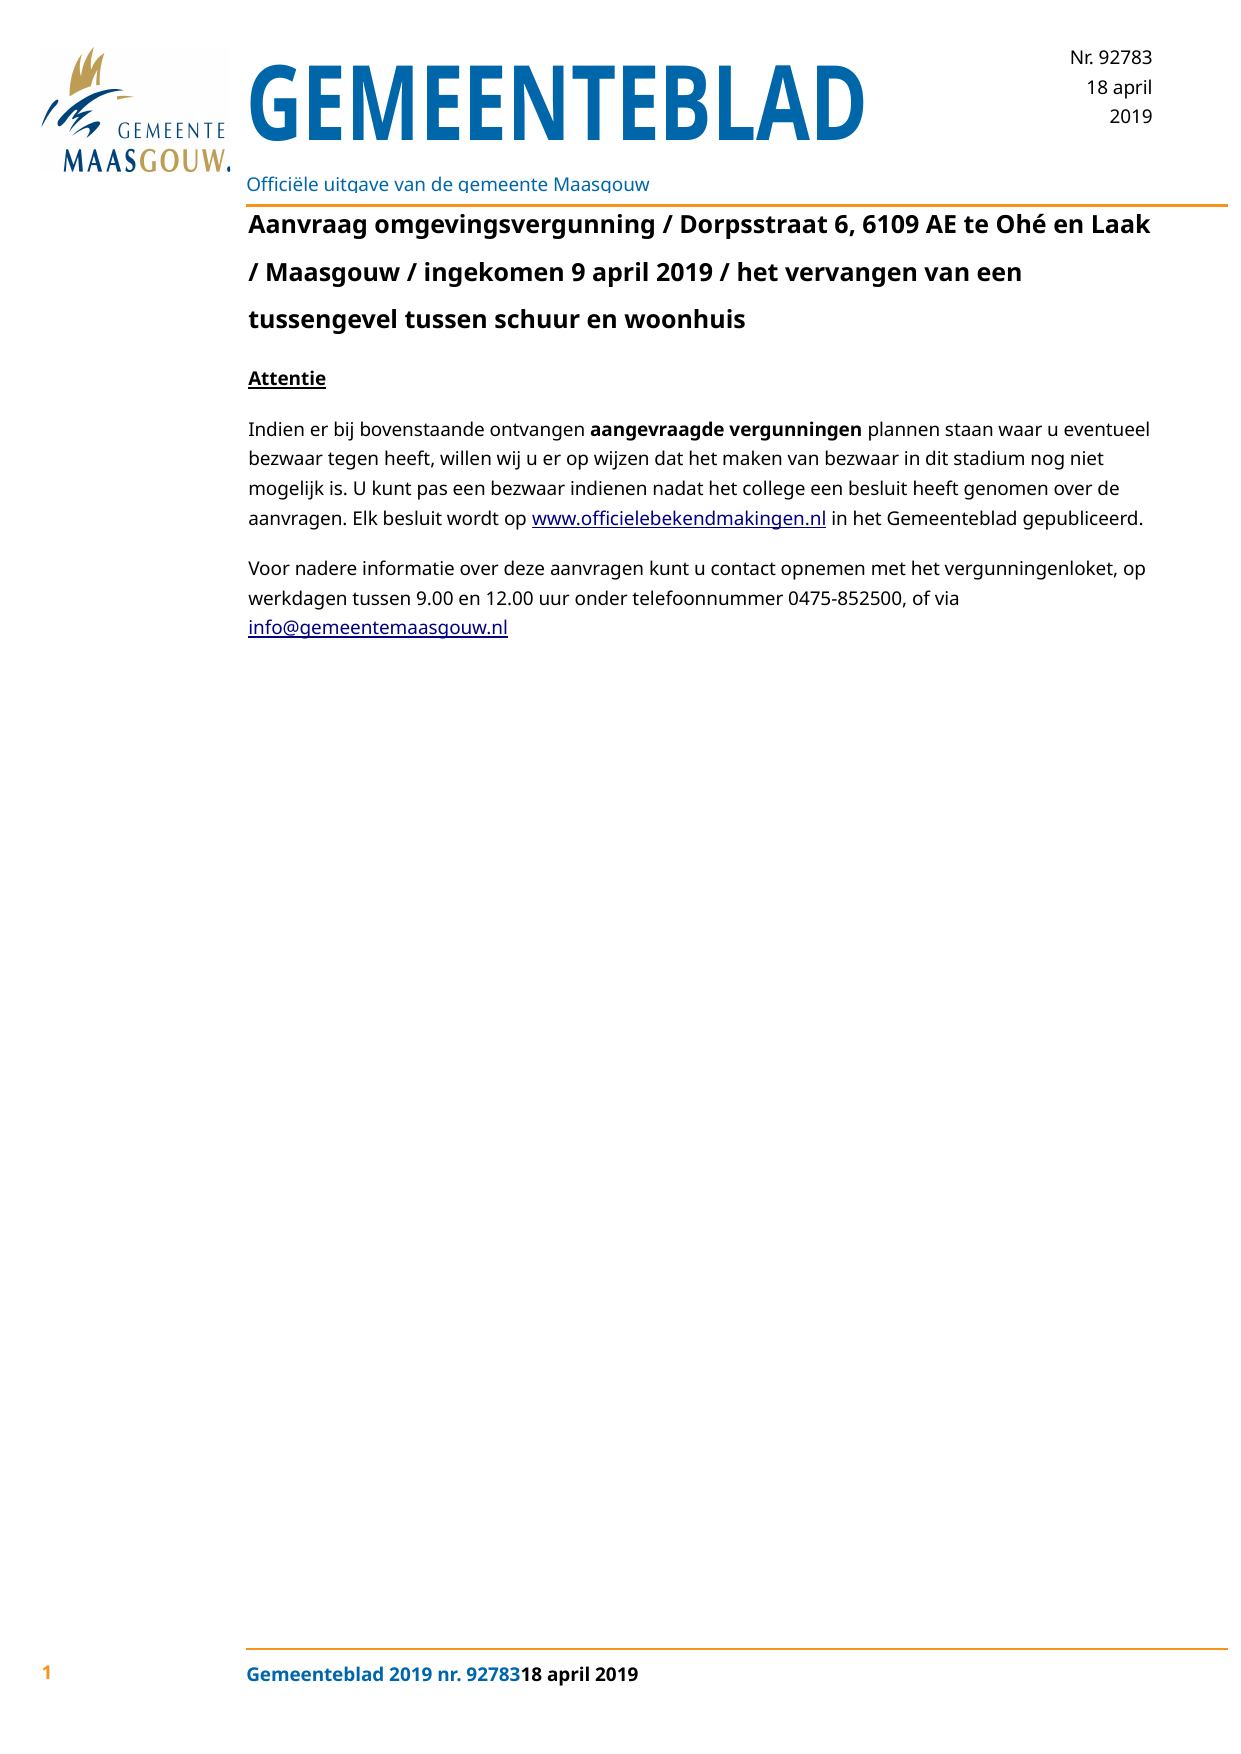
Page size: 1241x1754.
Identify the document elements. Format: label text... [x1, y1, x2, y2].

text Indien er bij bovenstaande ontvangen aangevraagde vergunningen plannen staan waar u eventueel bezwaar tegen heeft, willen wij u er op wijzen dat het maken van bezwaar in dit stadium nog niet mogelijk is. U kunt pas een bezwaar indienen nadat het college een besluit heeft genomen over de aanvragen. Elk besluit wordt op www.officielebekendmakingen.nl in het Gemeenteblad gepubliceerd. [248, 416, 1152, 530]
text Attentie [248, 366, 1152, 391]
text Voor nadere informatie over deze aanvragen kunt u contact opnemen met het vergunningenloket, op werkdagen tussen 9.00 en 12.00 uur onder telefoonnummer 0475-852500, of via info@gemeentemaasgouw.nl [248, 555, 1152, 640]
text Aanvraag omgevingsvergunning / Dorpsstraat 6, 6109 AE te Ohé en Laak / Maasgouw / ingekomen 9 april 2019 / het vervangen van een tussengevel tussen schuur en woonhuis [248, 207, 1152, 336]
picture [41, 47, 231, 172]
